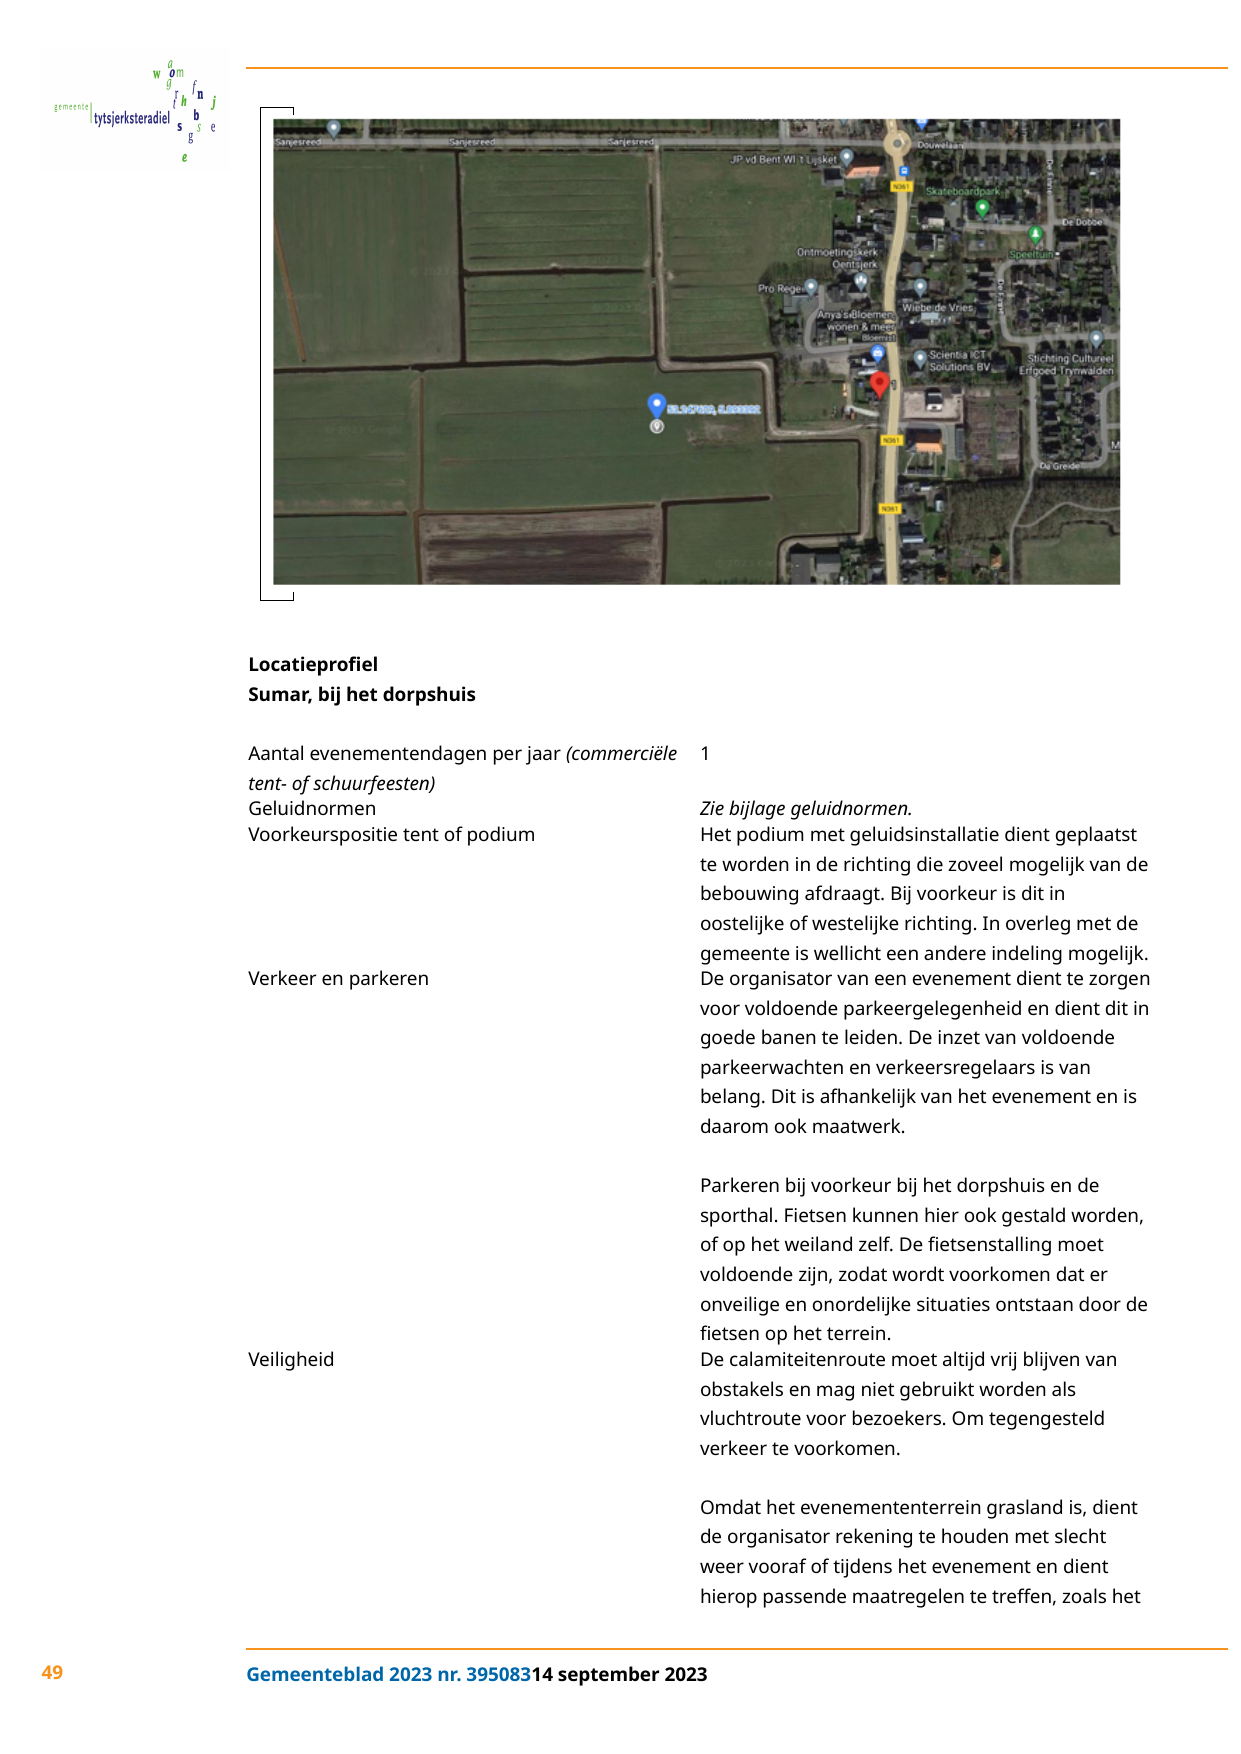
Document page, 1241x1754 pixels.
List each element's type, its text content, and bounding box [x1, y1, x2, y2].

table_cell Het podium met geluidsinstallatie dient geplaatst te worden in de richting die zoveel mogelijk van de bebouwing afdraagt. Bij voorkeur is dit in oostelijke of westelijke richting. In overleg met de gemeente is wellicht een andere indeling mogelijk. [700, 821, 1152, 965]
table_cell De organisator van een evenement dient te zorgen voor voldoende parkeergelegenheid en dient dit in goede banen te leiden. De inzet van voldoende parkeerwachten en verkeersregelaars is van belang. Dit is afhankelijk van het evenement en is daarom ook maatwerk. Parkeren bij voorkeur bij het dorpshuis en de sporthal. Fietsen kunnen hier ook gestald worden, of op het weiland zelf. De fietsenstalling moet voldoende zijn, zodat wordt voorkomen dat er onveilige en onordelijke situaties ontstaan door de fietsen op het terrein. [700, 965, 1152, 1346]
picture [41, 47, 231, 172]
table_header 1 [700, 740, 1152, 796]
text Locatieprofiel [248, 651, 1152, 677]
table_cell Zie bijlage geluidnormen. [700, 796, 1152, 821]
table_cell Verkeer en parkeren [248, 965, 700, 1346]
table_header Aantal evenementendagen per jaar (commerciële tent- of schuurfeesten) [248, 740, 700, 796]
table_cell Voorkeurspositie tent of podium [248, 821, 700, 965]
table_cell Veiligheid [248, 1346, 700, 1608]
picture [268, 115, 1125, 592]
table_cell De calamiteitenroute moet altijd vrij blijven van obstakels en mag niet gebruikt worden als vluchtroute voor bezoekers. Om tegengesteld verkeer te voorkomen. Omdat het evenemententerrein grasland is, dient de organisator rekening te houden met slecht weer vooraf of tijdens het evenement en dient hierop passende maatregelen te treffen, zoals het [700, 1346, 1152, 1608]
table_cell Geluidnormen [248, 796, 700, 821]
text Sumar, bij het dorpshuis [248, 681, 1152, 707]
